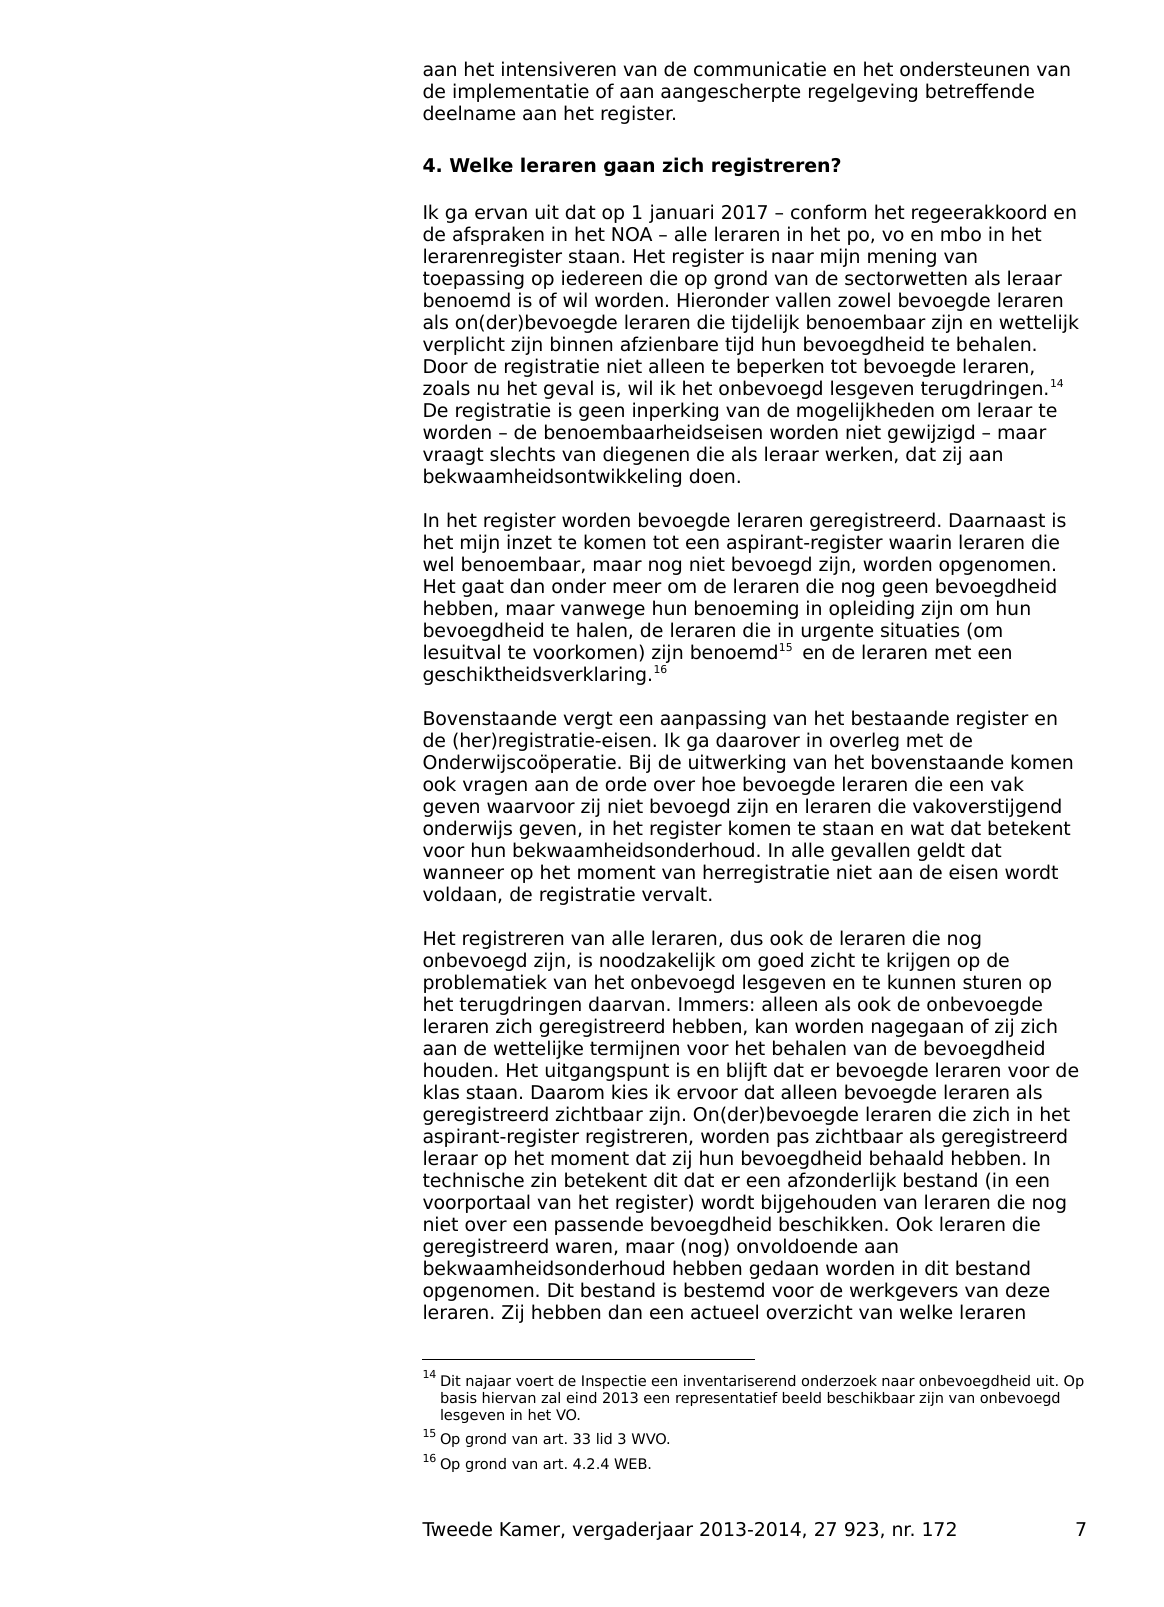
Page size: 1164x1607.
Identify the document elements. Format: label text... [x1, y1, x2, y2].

text Ik ga ervan uit dat op 1 januari 2017 – conform het regeerakkoord en de afspraken in het NOA – alle leraren in het po, vo en mbo in het lerarenregister staan. Het register is naar mijn mening van toepassing op iedereen die op grond van de sectorwetten als leraar benoemd is of wil worden. Hieronder vallen zowel bevoegde leraren als on(der)bevoegde leraren die tijdelijk benoembaar zijn en wettelijk verplicht zijn binnen afzienbare tijd hun bevoegdheid te behalen. Door de registratie niet alleen te beperken tot bevoegde leraren, zoals nu het geval is, wil ik het onbevoegd lesgeven terugdringen. De registratie is geen inperking van de mogelijkheden om leraar te worden – de benoembaarheidseisen worden niet gewijzigd – maar vraagt slechts van diegenen die als leraar werken, dat zij aan bekwaamheidsontwikkeling doen. [422, 202, 1087, 488]
text Dit najaar voert de Inspectie een inventariserend onderzoek naar onbevoegdheid uit. Op basis hiervan zal eind 2013 een representatief beeld beschikbaar zijn van onbevoegd lesgeven in het VO. [422, 1368, 1087, 1424]
text Bovenstaande vergt een aanpassing van het bestaande register en de (her)registratie-eisen. Ik ga daarover in overleg met de Onderwijscoöperatie. Bij de uitwerking van het bovenstaande komen ook vragen aan de orde over hoe bevoegde leraren die een vak geven waarvoor zij niet bevoegd zijn en leraren die vakoverstijgend onderwijs geven, in het register komen te staan en wat dat betekent voor hun bekwaamheidsonderhoud. In alle gevallen geldt dat wanneer op het moment van herregistratie niet aan de eisen wordt voldaan, de registratie vervalt. [422, 708, 1087, 906]
text Op grond van art. 33 lid 3 WVO. [422, 1427, 1087, 1449]
subtitle 4. Welke leraren gaan zich registreren? [422, 155, 1087, 177]
text Op grond van art. 4.2.4 WEB. [422, 1452, 1087, 1474]
text In het register worden bevoegde leraren geregistreerd. Daarnaast is het mijn inzet te komen tot een aspirant-register waarin leraren die wel benoembaar, maar nog niet bevoegd zijn, worden opgenomen. Het gaat dan onder meer om de leraren die nog geen bevoegdheid hebben, maar vanwege hun benoeming in opleiding zijn om hun bevoegdheid te halen, de leraren die in urgente situaties (om lesuitval te voorkomen) zijn benoemd en de leraren met een geschiktheidsverklaring. [422, 510, 1087, 686]
text Het registreren van alle leraren, dus ook de leraren die nog onbevoegd zijn, is noodzakelijk om goed zicht te krijgen op de problematiek van het onbevoegd lesgeven en te kunnen sturen op het terugdringen daarvan. Immers: alleen als ook de onbevoegde leraren zich geregistreerd hebben, kan worden nagegaan of zij zich aan de wettelijke termijnen voor het behalen van de bevoegdheid houden. Het uitgangspunt is en blijft dat er bevoegde leraren voor de klas staan. Daarom kies ik ervoor dat alleen bevoegde leraren als geregistreerd zichtbaar zijn. On(der)bevoegde leraren die zich in het aspirant-register registreren, worden pas zichtbaar als geregistreerd leraar op het moment dat zij hun bevoegdheid behaald hebben. In technische zin betekent dit dat er een afzonderlijk bestand (in een voorportaal van het register) wordt bijgehouden van leraren die nog niet over een passende bevoegdheid beschikken. Ook leraren die geregistreerd waren, maar (nog) onvoldoende aan bekwaamheidsonderhoud hebben gedaan worden in dit bestand opgenomen. Dit bestand is bestemd voor de werkgevers van deze leraren. Zij hebben dan een actueel overzicht van welke leraren [422, 928, 1087, 1323]
text aan het intensiveren van de communicatie en het ondersteunen van de implementatie of aan aangescherpte regelgeving betreffende deelname aan het register. [422, 59, 1087, 125]
